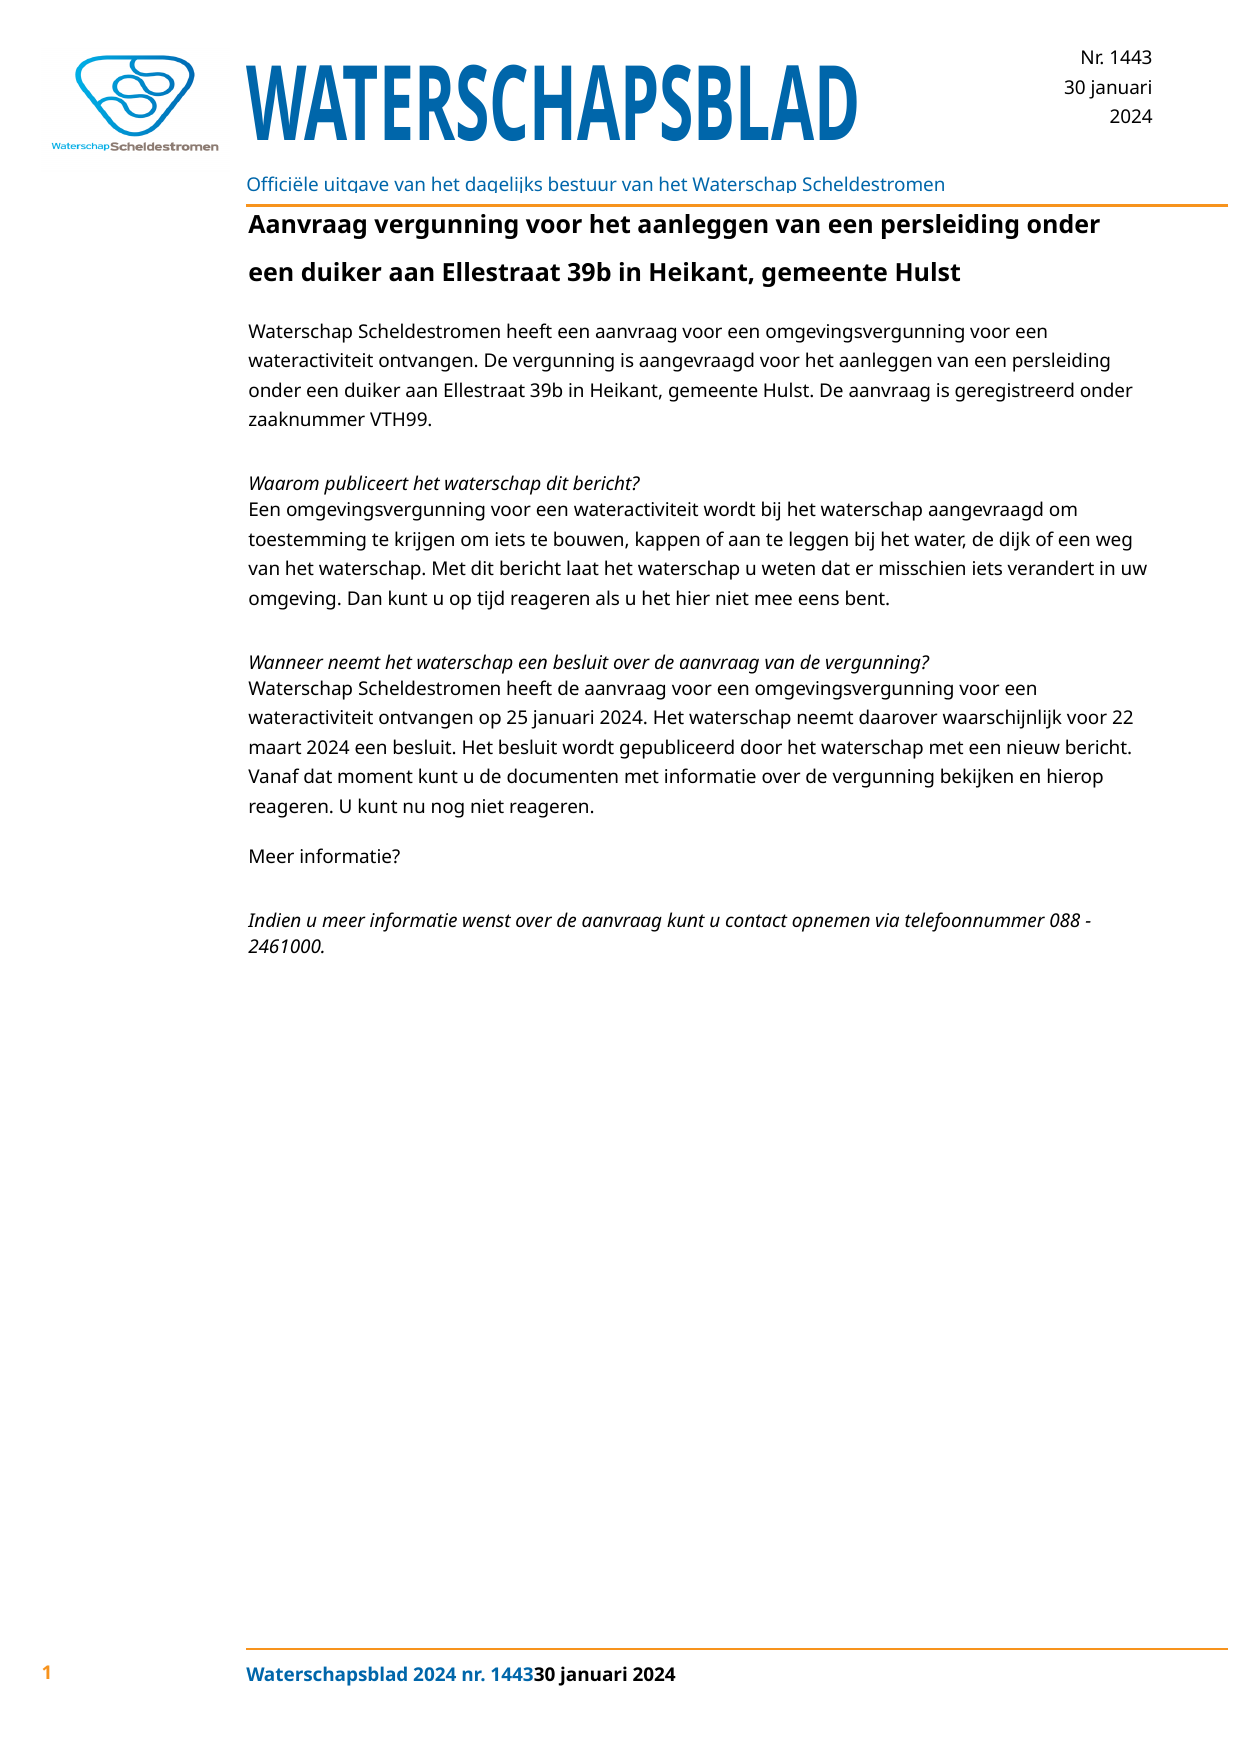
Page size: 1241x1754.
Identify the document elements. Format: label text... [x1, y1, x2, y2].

text Meer informatie? [248, 843, 1152, 869]
text Waterschap Scheldestromen heeft een aanvraag voor een omgevingsvergunning voor een wateractiviteit ontvangen. De vergunning is aangevraagd voor het aanleggen van een persleiding onder een duiker aan Ellestraat 39b in Heikant, gemeente Hulst. De aanvraag is geregistreerd onder zaaknummer VTH99. [248, 318, 1152, 432]
text Waarom publiceert het waterschap dit bericht? [248, 471, 1152, 496]
text Wanneer neemt het waterschap een besluit over de aanvraag van de vergunning? [248, 649, 1152, 675]
text Een omgevingsvergunning voor een wateractiviteit wordt bij het waterschap aangevraagd om toestemming te krijgen om iets te bouwen, kappen of aan te leggen bij het water, de dijk of een weg van het waterschap. Met dit bericht laat het waterschap u weten dat er misschien iets verandert in uw omgeving. Dan kunt u op tijd reageren als u het hier niet mee eens bent. [248, 496, 1152, 611]
text Aanvraag vergunning voor het aanleggen van een persleiding onder een duiker aan Ellestraat 39b in Heikant, gemeente Hulst [248, 207, 1152, 288]
text Waterschap Scheldestromen heeft de aanvraag voor een omgevingsvergunning voor een wateractiviteit ontvangen op 25 januari 2024. Het waterschap neemt daarover waarschijnlijk voor 22 maart 2024 een besluit. Het besluit wordt gepubliceerd door het waterschap met een nieuw bericht. Vanaf dat moment kunt u de documenten met informatie over de vergunning bekijken en hierop reageren. U kunt nu nog niet reageren. [248, 675, 1152, 819]
text Indien u meer informatie wenst over de aanvraag kunt u contact opnemen via telefoonnummer 088 - 2461000. [248, 907, 1152, 959]
picture [41, 47, 231, 172]
